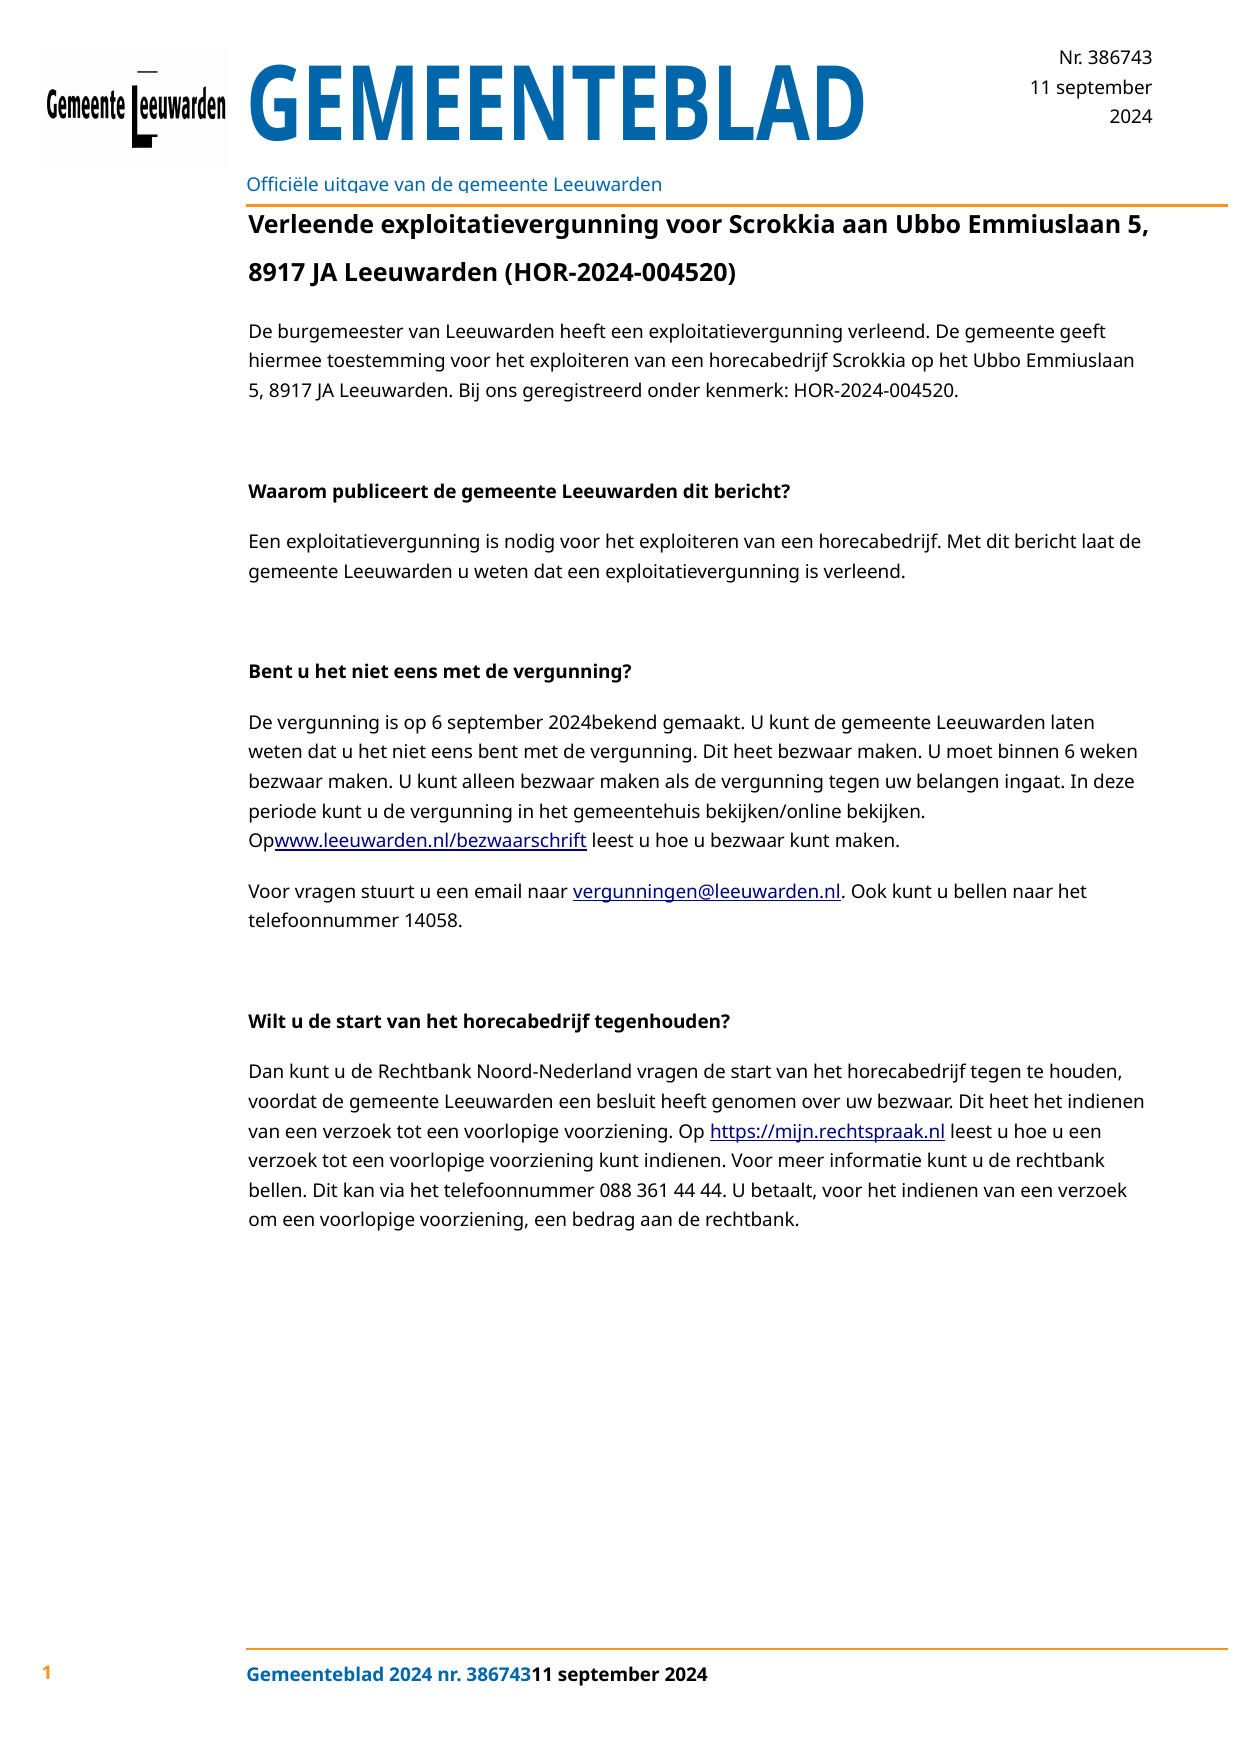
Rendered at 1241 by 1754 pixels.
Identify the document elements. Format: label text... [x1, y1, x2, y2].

text De burgemeester van Leeuwarden heeft een exploitatievergunning verleend. De gemeente geeft hiermee toestemming voor het exploiteren van een horecabedrijf Scrokkia op het Ubbo Emmiuslaan 5, 8917 JA Leeuwarden. Bij ons geregistreerd onder kenmerk: HOR-2024-004520. [248, 318, 1152, 403]
text Een exploitatievergunning is nodig voor het exploiteren van een horecabedrijf. Met dit bericht laat de gemeente Leeuwarden u weten dat een exploitatievergunning is verleend. [248, 528, 1152, 584]
text De vergunning is op 6 september 2024bekend gemaakt. U kunt de gemeente Leeuwarden laten weten dat u het niet eens bent met de vergunning. Dit heet bezwaar maken. U moet binnen 6 weken bezwaar maken. U kunt alleen bezwaar maken als de vergunning tegen uw belangen ingaat. In deze periode kunt u de vergunning in het gemeentehuis bekijken/online bekijken. Opwww.leeuwarden.nl/bezwaarschrift leest u hoe u bezwaar kunt maken. [248, 709, 1152, 853]
text Voor vragen stuurt u een email naar vergunningen@leeuwarden.nl. Ook kunt u bellen naar het telefoonnummer 14058. [248, 878, 1152, 933]
text Verleende exploitatievergunning voor Scrokkia aan Ubbo Emmiuslaan 5, 8917 JA Leeuwarden (HOR-2024-004520) [248, 207, 1152, 288]
text Dan kunt u de Rechtbank Noord-Nederland vragen de start van het horecabedrijf tegen te houden, voordat de gemeente Leeuwarden een besluit heeft genomen over uw bezwaar. Dit heet het indienen van een verzoek tot een voorlopige voorziening. Op https://mijn.rechtspraak.nl leest u hoe u een verzoek tot een voorlopige voorziening kunt indienen. Voor meer informatie kunt u de rechtbank bellen. Dit kan via het telefoonnummer 088 361 44 44. U betaalt, voor het indienen van een verzoek om een voorlopige voorziening, een bedrag aan de rechtbank. [248, 1059, 1152, 1232]
text Waarom publiceert de gemeente Leeuwarden dit bericht? [248, 478, 1152, 504]
text Wilt u de start van het horecabedrijf tegenhouden? [248, 1008, 1152, 1034]
text Bent u het niet eens met de vergunning? [248, 659, 1152, 684]
picture [41, 47, 231, 172]
